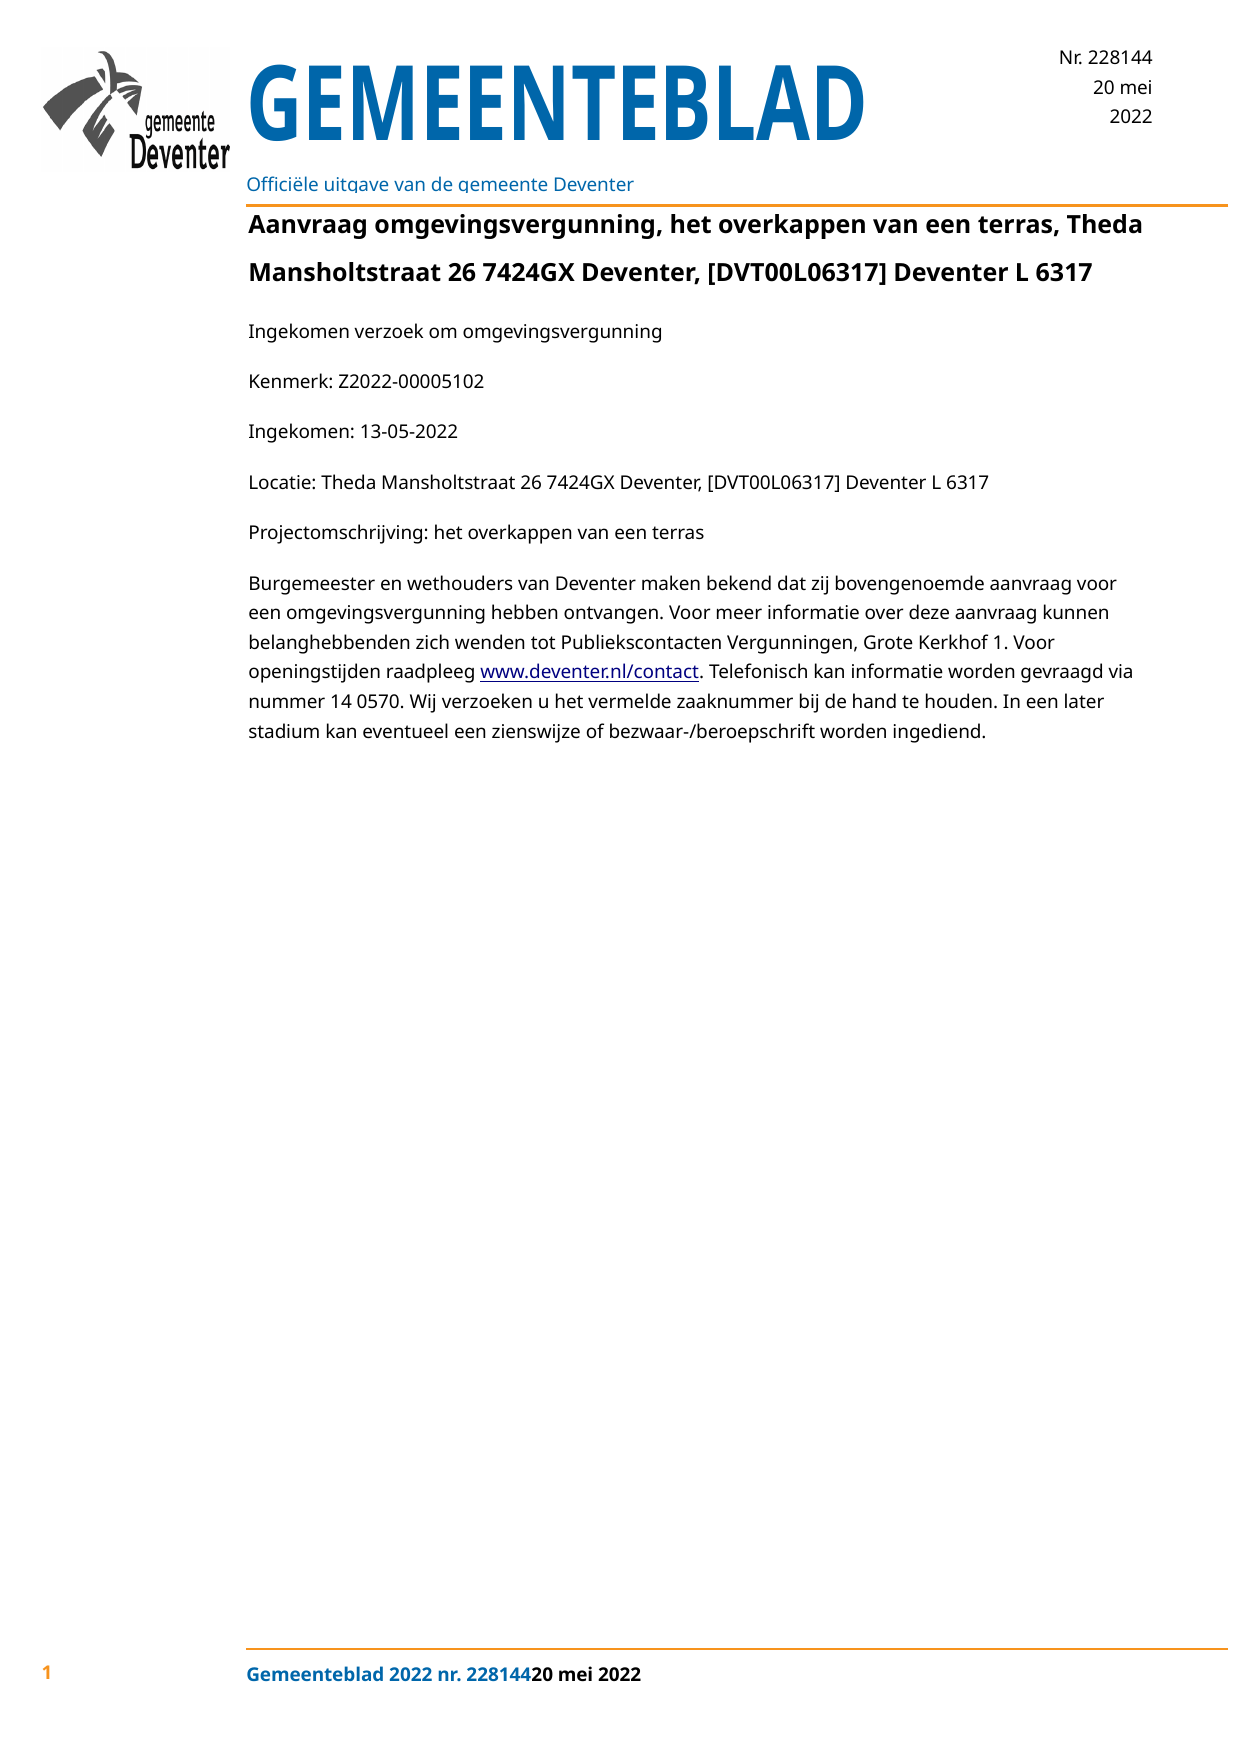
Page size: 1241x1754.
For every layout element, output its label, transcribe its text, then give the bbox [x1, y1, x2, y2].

text Ingekomen verzoek om omgevingsvergunning [248, 318, 1152, 344]
text Kenmerk: Z2022-00005102 [248, 368, 1152, 394]
text Ingekomen: 13-05-2022 [248, 419, 1152, 444]
picture [41, 47, 231, 172]
text Aanvraag omgevingsvergunning, het overkappen van een terras, Theda Mansholtstraat 26 7424GX Deventer, [DVT00L06317] Deventer L 6317 [248, 207, 1152, 288]
text Projectomschrijving: het overkappen van een terras [248, 519, 1152, 545]
text Burgemeester en wethouders van Deventer maken bekend dat zij bovengenoemde aanvraag voor een omgevingsvergunning hebben ontvangen. Voor meer informatie over deze aanvraag kunnen belanghebbenden zich wenden tot Publiekscontacten Vergunningen, Grote Kerkhof 1. Voor openingstijden raadpleeg www.deventer.nl/contact. Telefonisch kan informatie worden gevraagd via nummer 14 0570. Wij verzoeken u het vermelde zaaknummer bij de hand te houden. In een later stadium kan eventueel een zienswijze of bezwaar-/beroepschrift worden ingediend. [248, 570, 1152, 744]
text Locatie: Theda Mansholtstraat 26 7424GX Deventer, [DVT00L06317] Deventer L 6317 [248, 469, 1152, 495]
